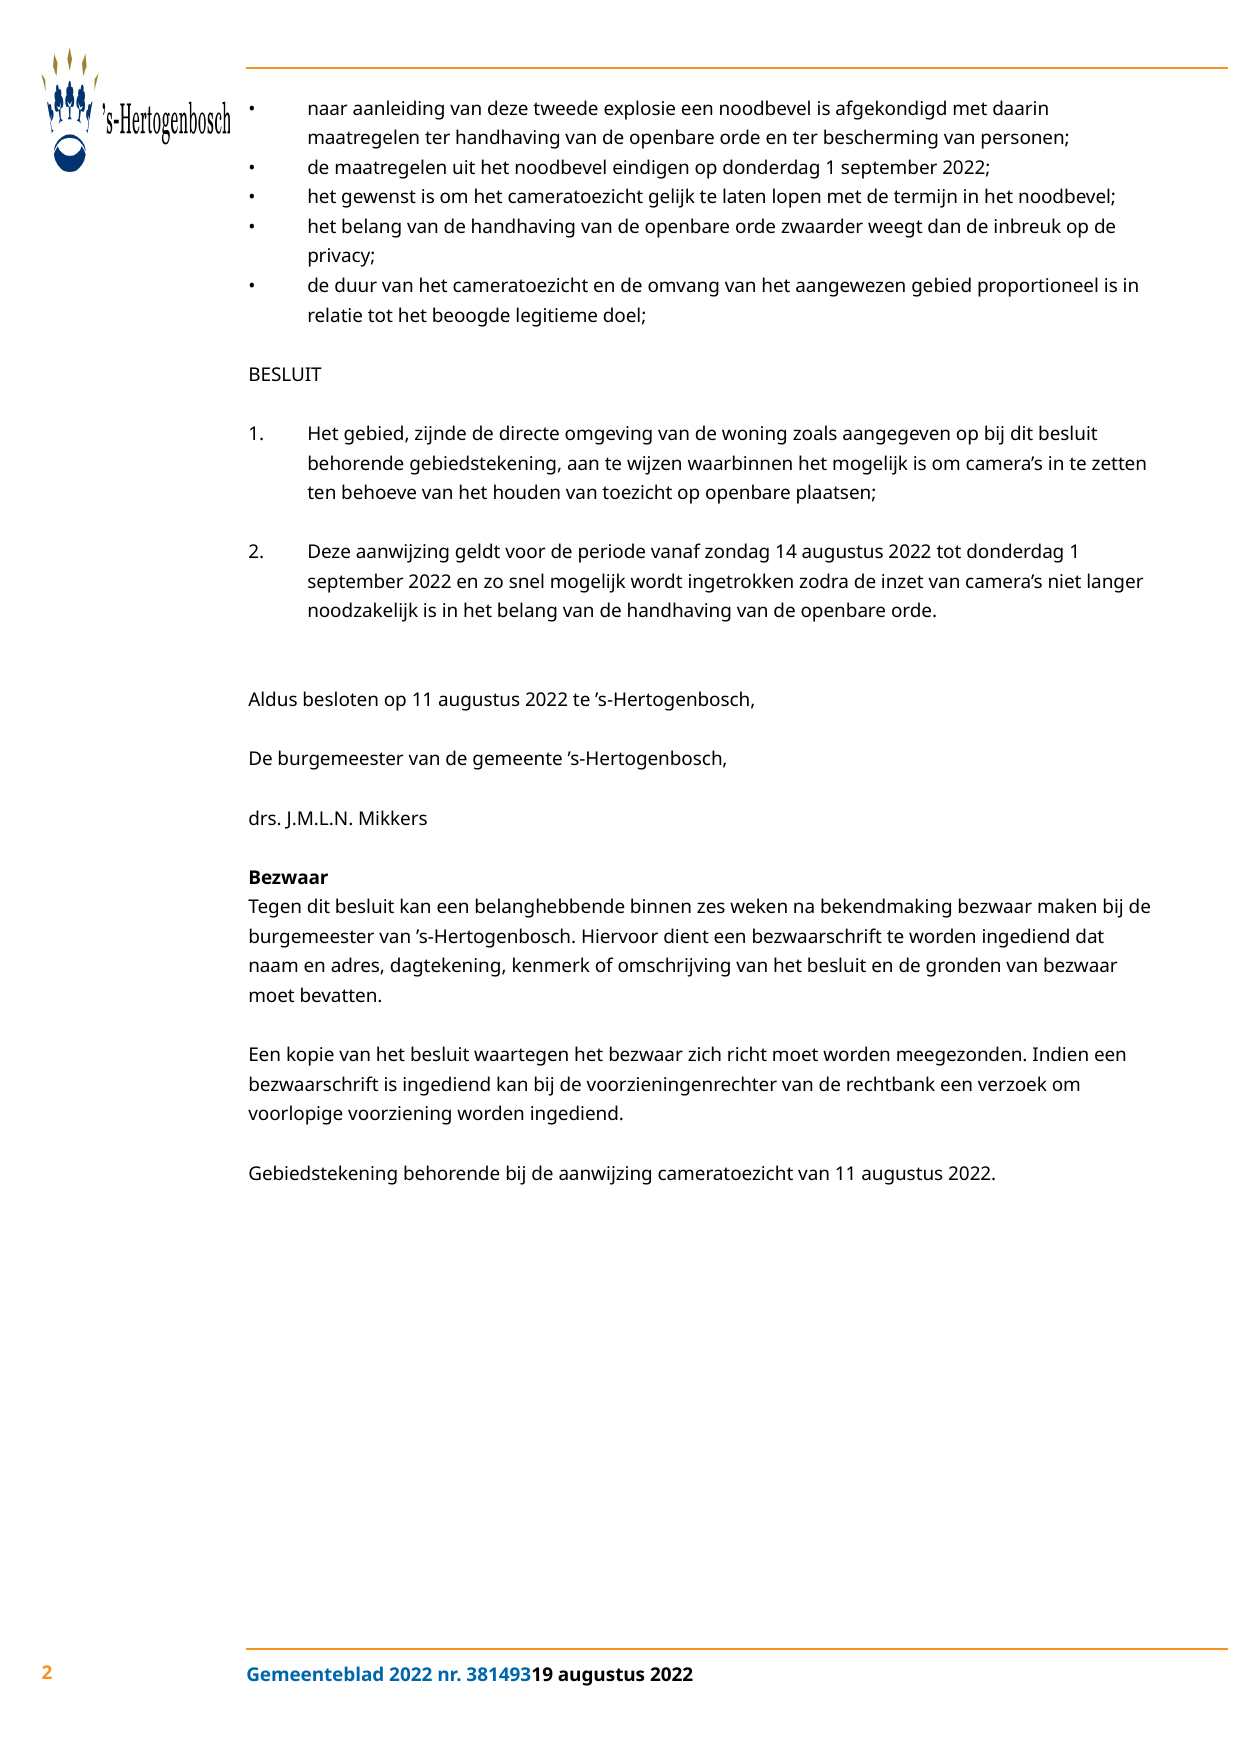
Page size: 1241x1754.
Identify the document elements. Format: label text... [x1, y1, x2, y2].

picture [41, 47, 231, 172]
text Een kopie van het besluit waartegen het bezwaar zich richt moet worden meegezonden. Indien een bezwaarschrift is ingediend kan bij de voorzieningenrechter van de rechtbank een verzoek om voorlopige voorziening worden ingediend. [248, 1041, 1152, 1126]
text Bezwaar [248, 864, 1152, 890]
list Het gebied, zijnde de directe omgeving van de woning zoals aangegeven op bij dit besluit behorende gebiedstekening, aan te wijzen waarbinnen het mogelijk is om camera’s in te zetten ten behoeve van het houden van toezicht op openbare plaatsen; [248, 420, 1152, 505]
text Tegen dit besluit kan een belanghebbende binnen zes weken na bekendmaking bezwaar maken bij de burgemeester van ’s-Hertogenbosch. Hiervoor dient een bezwaarschrift te worden ingediend dat naam en adres, dagtekening, kenmerk of omschrijving van het besluit en de gronden van bezwaar moet bevatten. [248, 893, 1152, 1008]
text Aldus besloten op 11 augustus 2022 te ’s-Hertogenbosch, [248, 686, 1152, 712]
text BESLUIT [248, 361, 1152, 387]
list Deze aanwijzing geldt voor de periode vanaf zondag 14 augustus 2022 tot donderdag 1 september 2022 en zo snel mogelijk wordt ingetrokken zodra de inzet van camera’s niet langer noodzakelijk is in het belang van de handhaving van de openbare orde. [248, 538, 1152, 623]
list het gewenst is om het cameratoezicht gelijk te laten lopen met de termijn in het noodbevel; [248, 183, 1152, 209]
text De burgemeester van de gemeente ’s-Hertogenbosch, [248, 746, 1152, 771]
text drs. J.M.L.N. Mikkers [248, 805, 1152, 831]
list het belang van de handhaving van de openbare orde zwaarder weegt dan de inbreuk op de privacy; [248, 213, 1152, 268]
list naar aanleiding van deze tweede explosie een noodbevel is afgekondigd met daarin maatregelen ter handhaving van de openbare orde en ter bescherming van personen; [248, 95, 1152, 150]
list de duur van het cameratoezicht en de omvang van het aangewezen gebied proportioneel is in relatie tot het beoogde legitieme doel; [248, 272, 1152, 328]
list de maatregelen uit het noodbevel eindigen op donderdag 1 september 2022; [248, 154, 1152, 180]
text Gebiedstekening behorende bij de aanwijzing cameratoezicht van 11 augustus 2022. [248, 1160, 1152, 1186]
